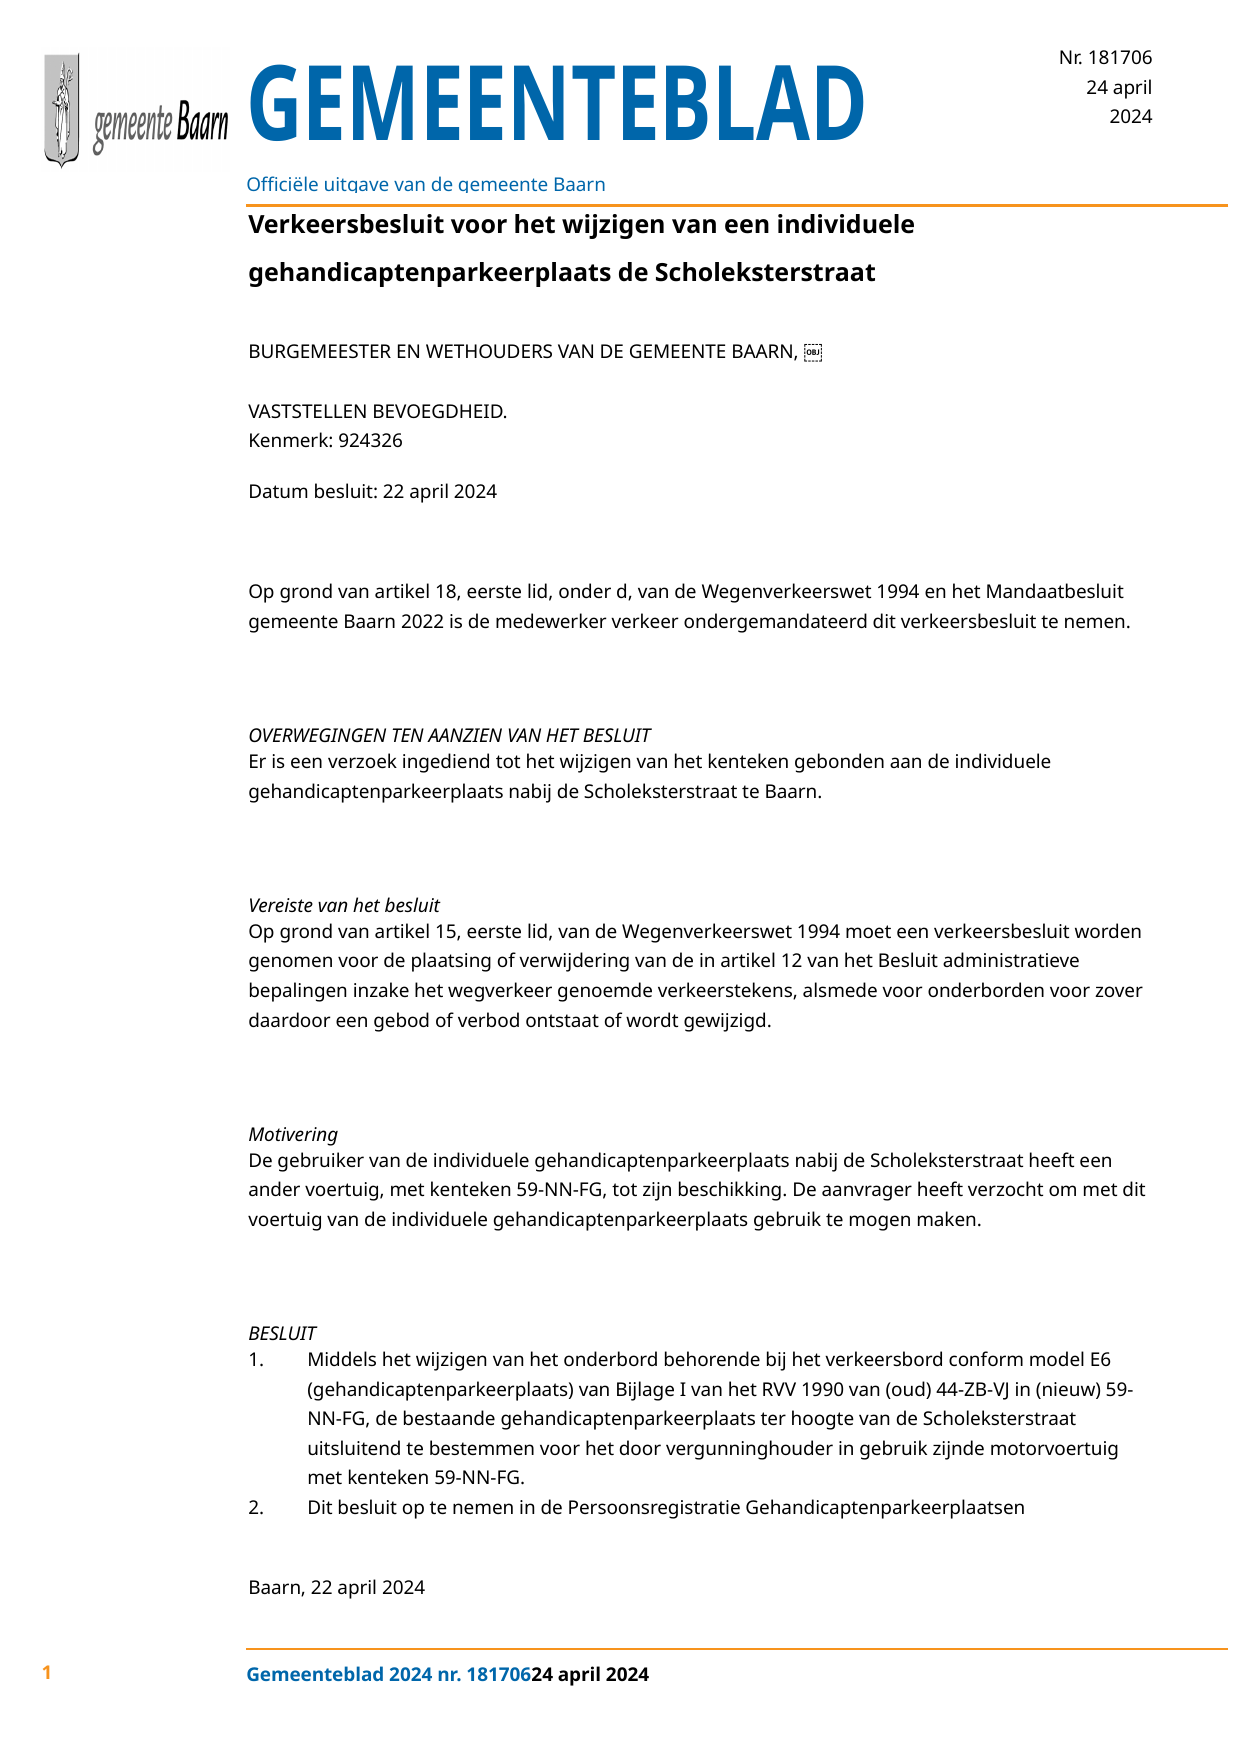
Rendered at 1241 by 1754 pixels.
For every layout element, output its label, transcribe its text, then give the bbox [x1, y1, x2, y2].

picture [41, 47, 231, 172]
list Middels het wijzigen van het onderbord behorende bij het verkeersbord conform model E6 (gehandicaptenparkeerplaats) van Bijlage I van het RVV 1990 van (oud) 44-ZB-VJ in (nieuw) 59-NN-FG, de bestaande gehandicaptenparkeerplaats ter hoogte van de Scholeksterstraat uitsluitend te bestemmen voor het door vergunninghouder in gebruik zijnde motorvoertuig met kenteken 59-NN-FG. [248, 1346, 1152, 1490]
text Datum besluit: 22 april 2024 [248, 478, 1152, 503]
text Er is een verzoek ingediend tot het wijzigen van het kenteken gebonden aan de individuele gehandicaptenparkeerplaats nabij de Scholeksterstraat te Baarn. [248, 748, 1152, 804]
text De gebruiker van de individuele gehandicaptenparkeerplaats nabij de Scholeksterstraat heeft een ander voertuig, met kenteken 59-NN-FG, tot zijn beschikking. De aanvrager heeft verzocht om met dit voertuig van de individuele gehandicaptenparkeerplaats gebruik te mogen maken. [248, 1147, 1152, 1232]
text Verkeersbesluit voor het wijzigen van een individuele gehandicaptenparkeerplaats de Scholeksterstraat [248, 207, 1152, 288]
text Motivering [248, 1121, 1152, 1147]
text Op grond van artikel 18, eerste lid, onder d, van de Wegenverkeerswet 1994 en het Mandaatbesluit gemeente Baarn 2022 is de medewerker verkeer ondergemandateerd dit verkeersbesluit te nemen. [248, 579, 1152, 634]
text BESLUIT [248, 1320, 1152, 1346]
text BURGEMEESTER EN WETHOUDERS VAN DE GEMEENTE BAARN, ￼ [248, 339, 1152, 364]
list Dit besluit op te nemen in de Persoonsregistratie Gehandicaptenparkeerplaatsen [248, 1494, 1152, 1520]
text Op grond van artikel 15, eerste lid, van de Wegenverkeerswet 1994 moet een verkeersbesluit worden genomen voor de plaatsing of verwijdering van de in artikel 12 van het Besluit administratieve bepalingen inzake het wegverkeer genoemde verkeerstekens, alsmede voor onderborden voor zover daardoor een gebod of verbod ontstaat of wordt gewijzigd. [248, 918, 1152, 1032]
text OVERWEGINGEN TEN AANZIEN VAN HET BESLUIT [248, 723, 1152, 748]
text Baarn, 22 april 2024 [248, 1574, 1152, 1600]
text Kenmerk: 924326 [248, 427, 1152, 453]
text VASTSTELLEN BEVOEGDHEID. [248, 398, 1152, 423]
text Vereiste van het besluit [248, 892, 1152, 918]
